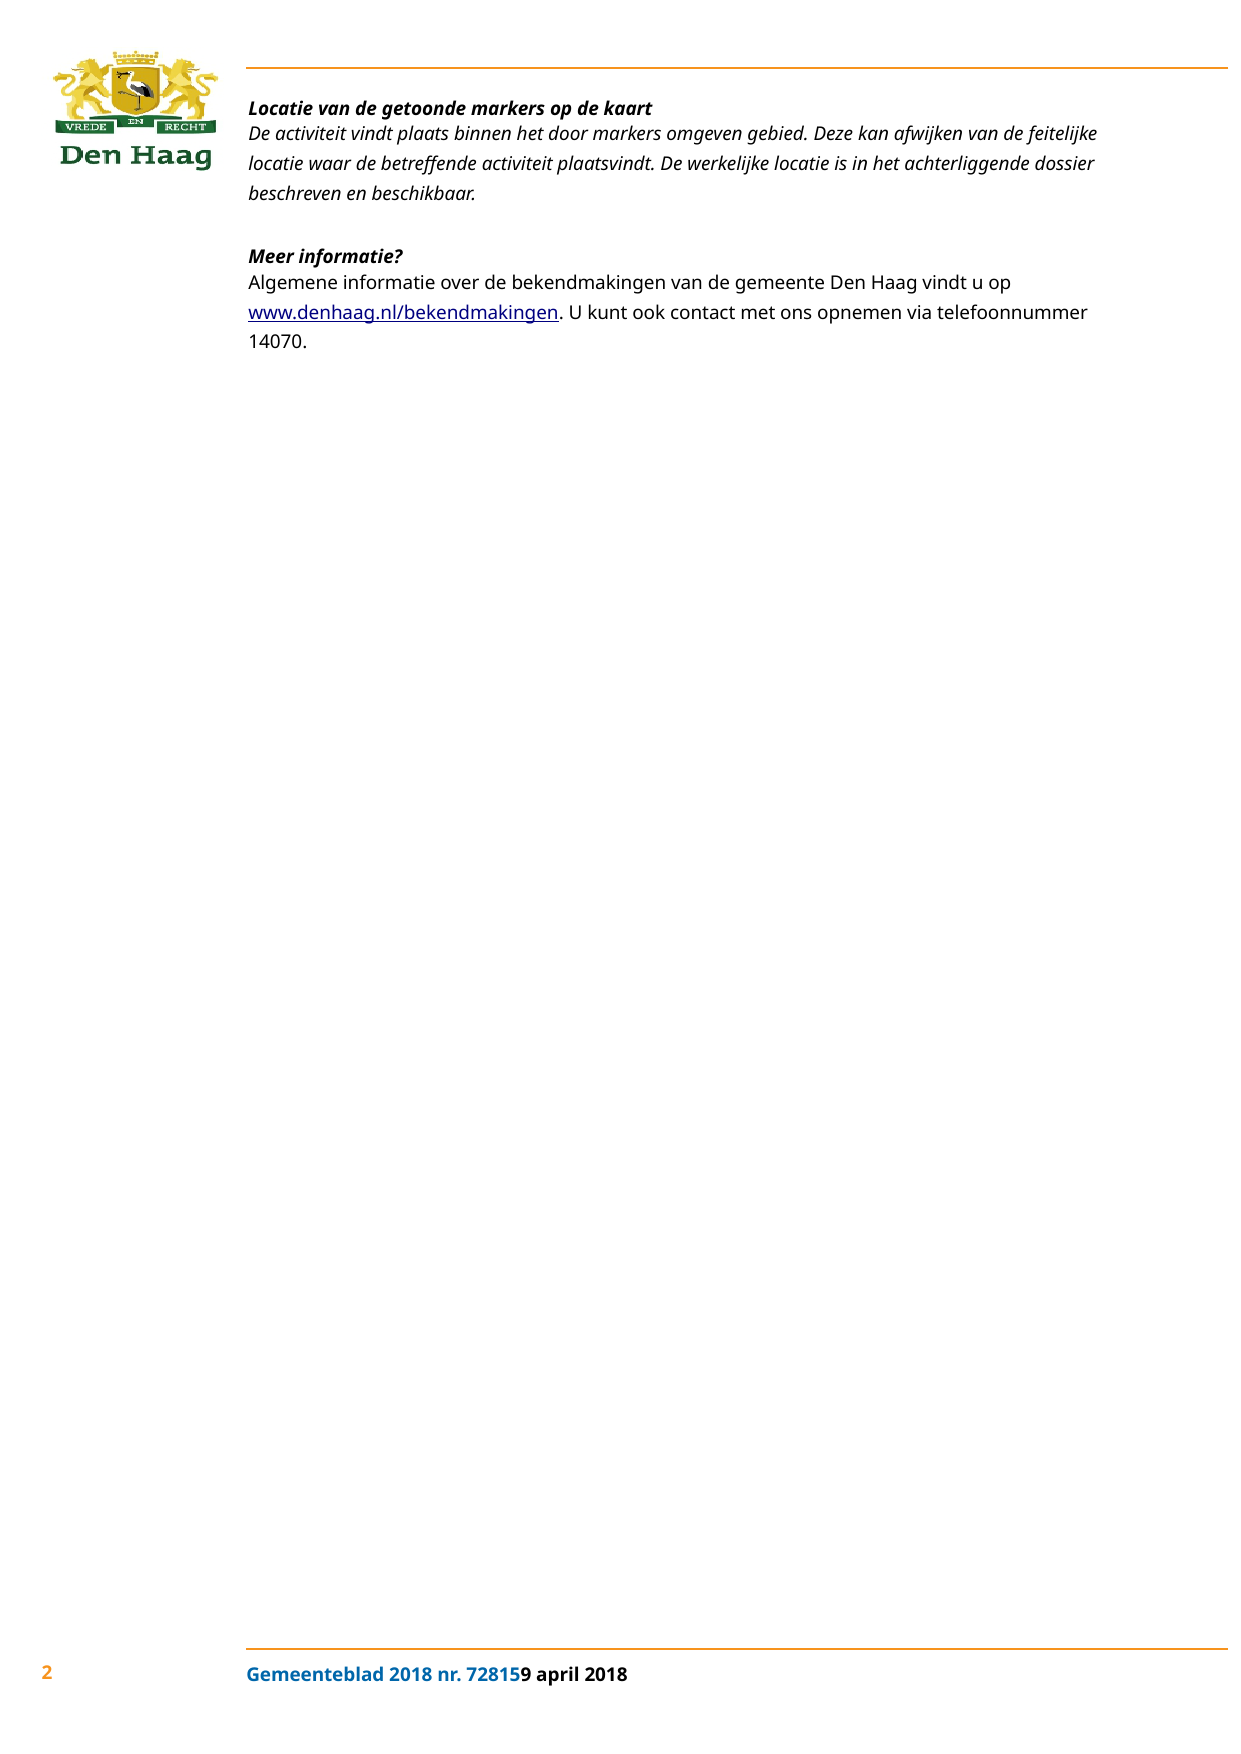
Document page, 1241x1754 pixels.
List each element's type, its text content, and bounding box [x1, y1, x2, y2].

text Algemene informatie over de bekendmakingen van de gemeente Den Haag vindt u op www.denhaag.nl/bekendmakingen. U kunt ook contact met ons opnemen via telefoonnummer 14070. [248, 269, 1152, 354]
picture [41, 47, 231, 172]
text Meer informatie? [248, 244, 1152, 269]
text De activiteit vindt plaats binnen het door markers omgeven gebied. Deze kan afwijken van de feitelijke locatie waar de betreffende activiteit plaatsvindt. De werkelijke locatie is in het achterliggende dossier beschreven en beschikbaar. [248, 121, 1152, 205]
text Locatie van de getoonde markers op de kaart [248, 95, 1152, 121]
